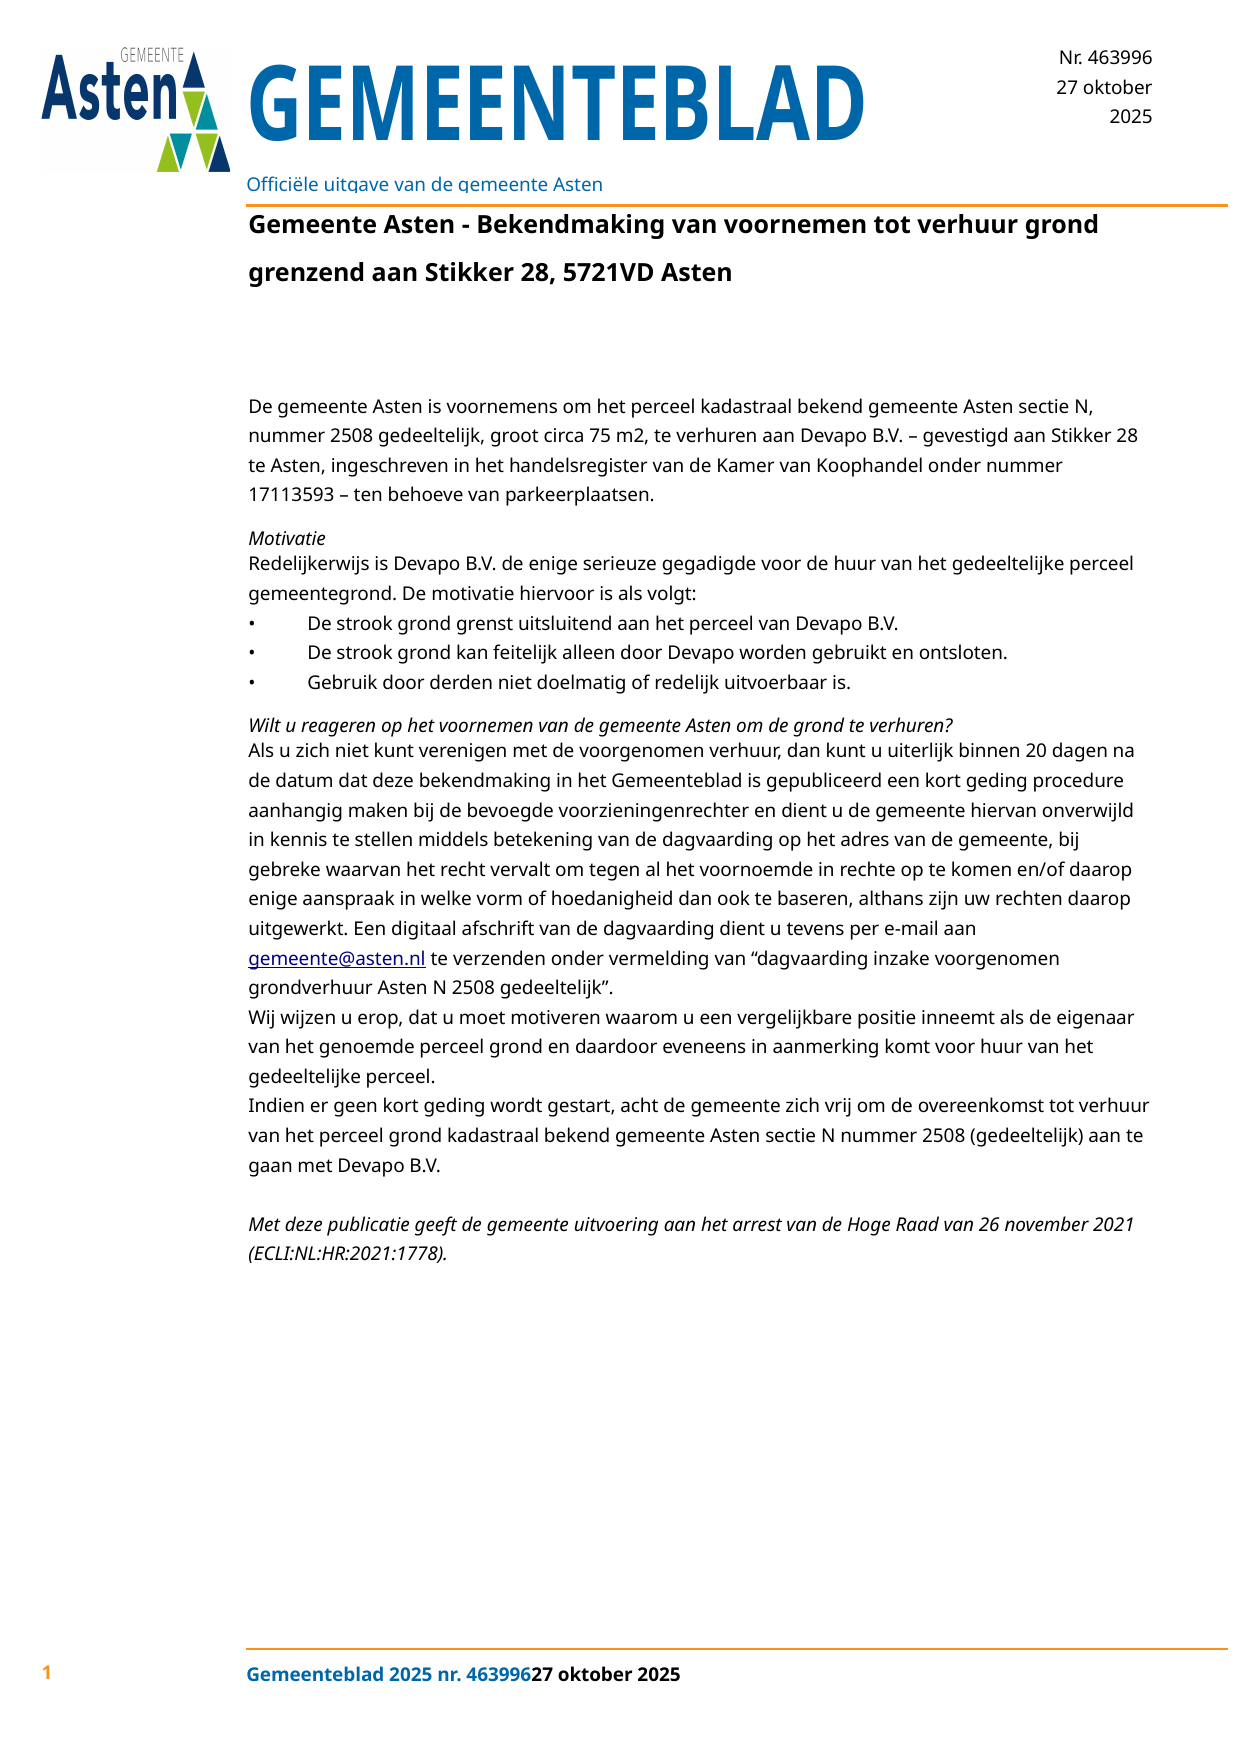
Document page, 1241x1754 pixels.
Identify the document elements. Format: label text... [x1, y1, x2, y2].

text Wij wijzen u erop, dat u moet motiveren waarom u een vergelijkbare positie inneemt als de eigenaar van het genoemde perceel grond en daardoor eveneens in aanmerking komt voor huur van het gedeeltelijke perceel. [248, 1004, 1152, 1089]
text Redelijkerwijs is Devapo B.V. de enige serieuze gegadigde voor de huur van het gedeeltelijke perceel gemeentegrond. De motivatie hiervoor is als volgt: [248, 551, 1152, 606]
text Met deze publicatie geeft de gemeente uitvoering aan het arrest van de Hoge Raad van 26 november 2021 (ECLI:NL:HR:2021:1778). [248, 1211, 1152, 1266]
text Gemeente Asten - Bekendmaking van voornemen tot verhuur grond grenzend aan Stikker 28, 5721VD Asten [248, 207, 1152, 288]
text Wilt u reageren op het voornemen van de gemeente Asten om de grond te verhuren? [248, 712, 1152, 738]
text Motivatie [248, 525, 1152, 551]
text Als u zich niet kunt verenigen met de voorgenomen verhuur, dan kunt u uiterlijk binnen 20 dagen na de datum dat deze bekendmaking in het Gemeenteblad is gepubliceerd een kort geding procedure aanhangig maken bij de bevoegde voorzieningenrechter en dient u de gemeente hiervan onverwijld in kennis te stellen middels betekening van de dagvaarding op het adres van de gemeente, bij gebreke waarvan het recht vervalt om tegen al het voornoemde in rechte op te komen en/of daarop enige aanspraak in welke vorm of hoedanigheid dan ook te baseren, althans zijn uw rechten daarop uitgewerkt. Een digitaal afschrift van de dagvaarding dient u tevens per e-mail aan gemeente@asten.nl te verzenden onder vermelding van “dagvaarding inzake voorgenomen grondverhuur Asten N 2508 gedeeltelijk”. [248, 738, 1152, 1000]
picture [41, 47, 231, 172]
list Gebruik door derden niet doelmatig of redelijk uitvoerbaar is. [248, 669, 1152, 694]
text Indien er geen kort geding wordt gestart, acht de gemeente zich vrij om de overeenkomst tot verhuur van het perceel grond kadastraal bekend gemeente Asten sectie N nummer 2508 (gedeeltelijk) aan te gaan met Devapo B.V. [248, 1093, 1152, 1178]
text De gemeente Asten is voornemens om het perceel kadastraal bekend gemeente Asten sectie N, nummer 2508 gedeeltelijk, groot circa 75 m2, te verhuren aan Devapo B.V. – gevestigd aan Stikker 28 te Asten, ingeschreven in het handelsregister van de Kamer van Koophandel onder nummer 17113593 – ten behoeve van parkeerplaatsen. [248, 393, 1152, 507]
list De strook grond kan feitelijk alleen door Devapo worden gebruikt en ontsloten. [248, 639, 1152, 665]
list De strook grond grenst uitsluitend aan het perceel van Devapo B.V. [248, 610, 1152, 635]
